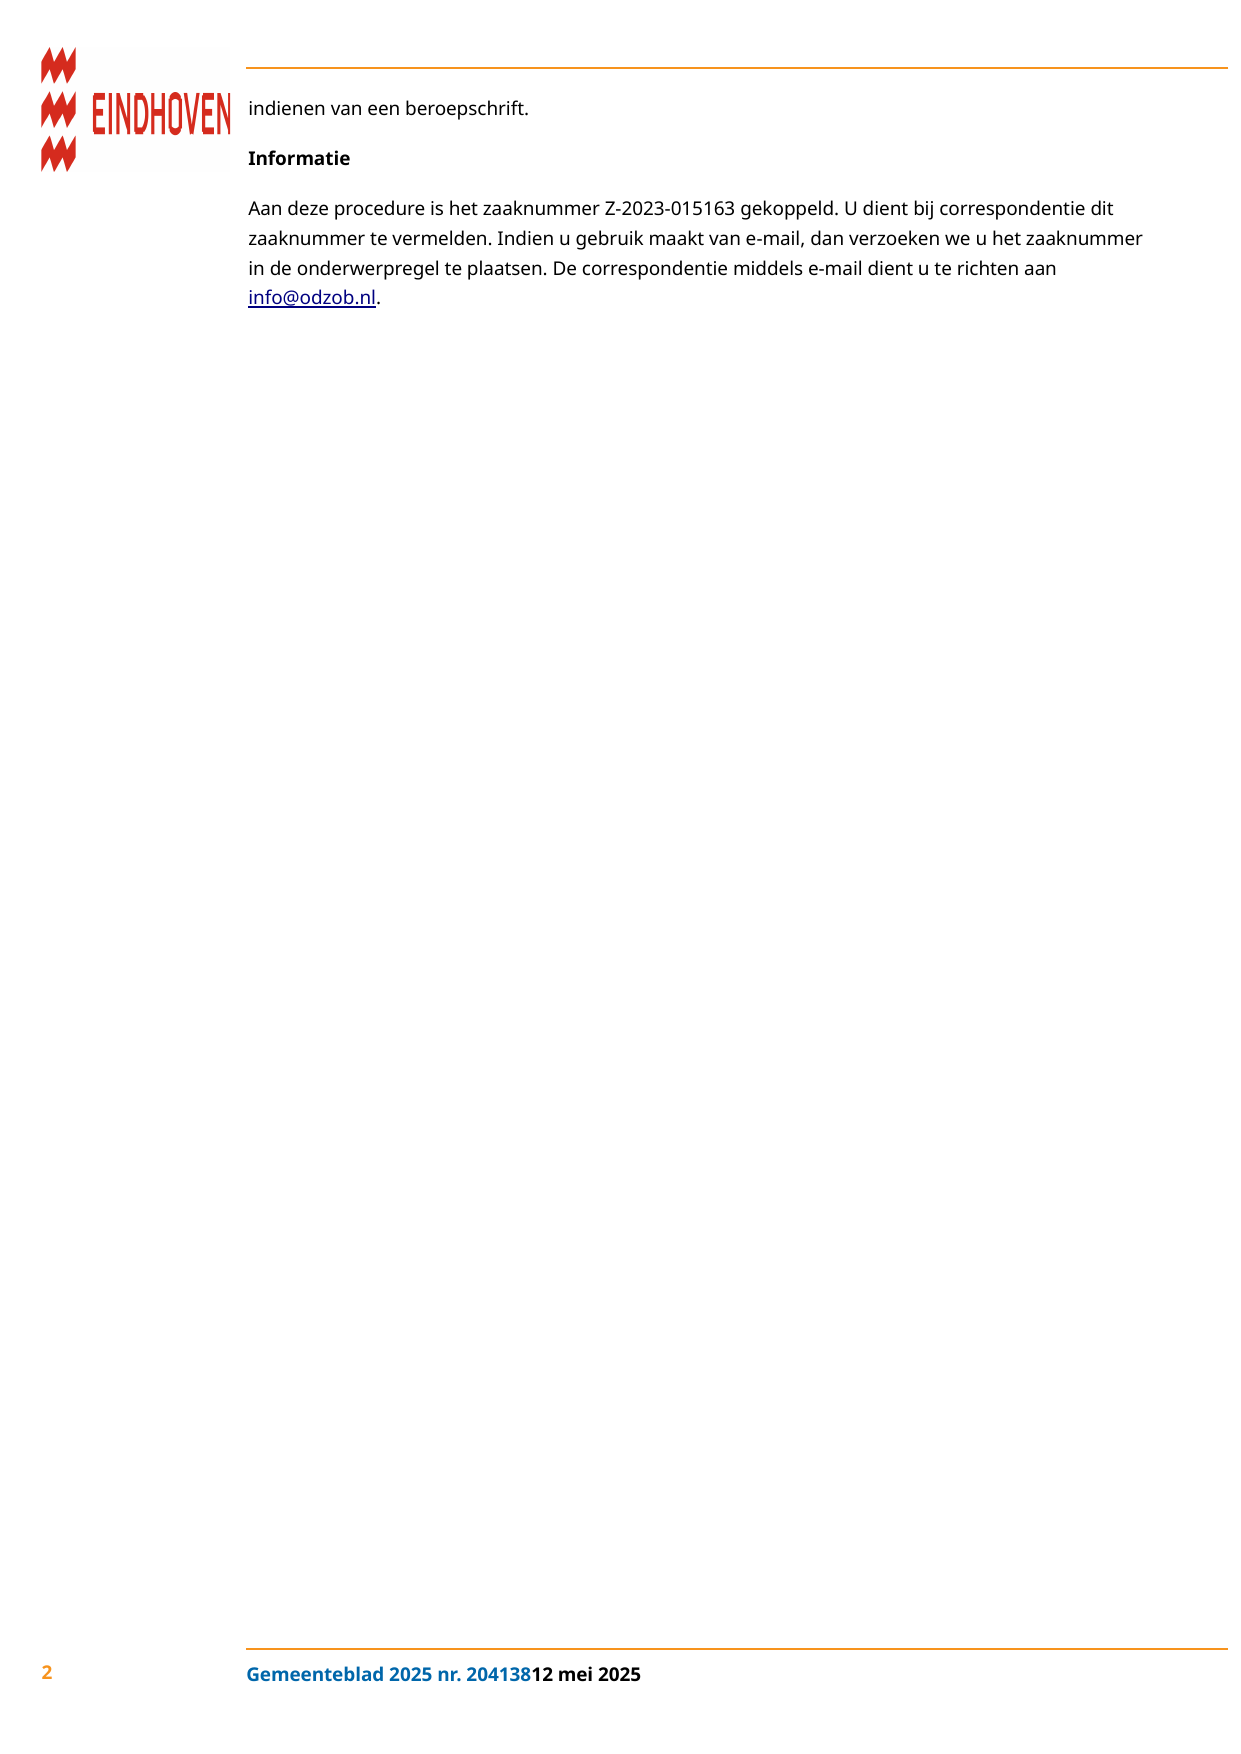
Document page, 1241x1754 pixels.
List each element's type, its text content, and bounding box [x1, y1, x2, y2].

picture [41, 47, 231, 172]
text Aan deze procedure is het zaaknummer Z-2023-015163 gekoppeld. U dient bij correspondentie dit zaaknummer te vermelden. Indien u gebruik maakt van e-mail, dan verzoeken we u het zaaknummer in de onderwerpregel te plaatsen. De correspondentie middels e-mail dient u te richten aan info@odzob.nl. [248, 196, 1152, 310]
text Informatie [248, 145, 1152, 171]
text indienen van een beroepschrift. [248, 95, 1152, 121]
